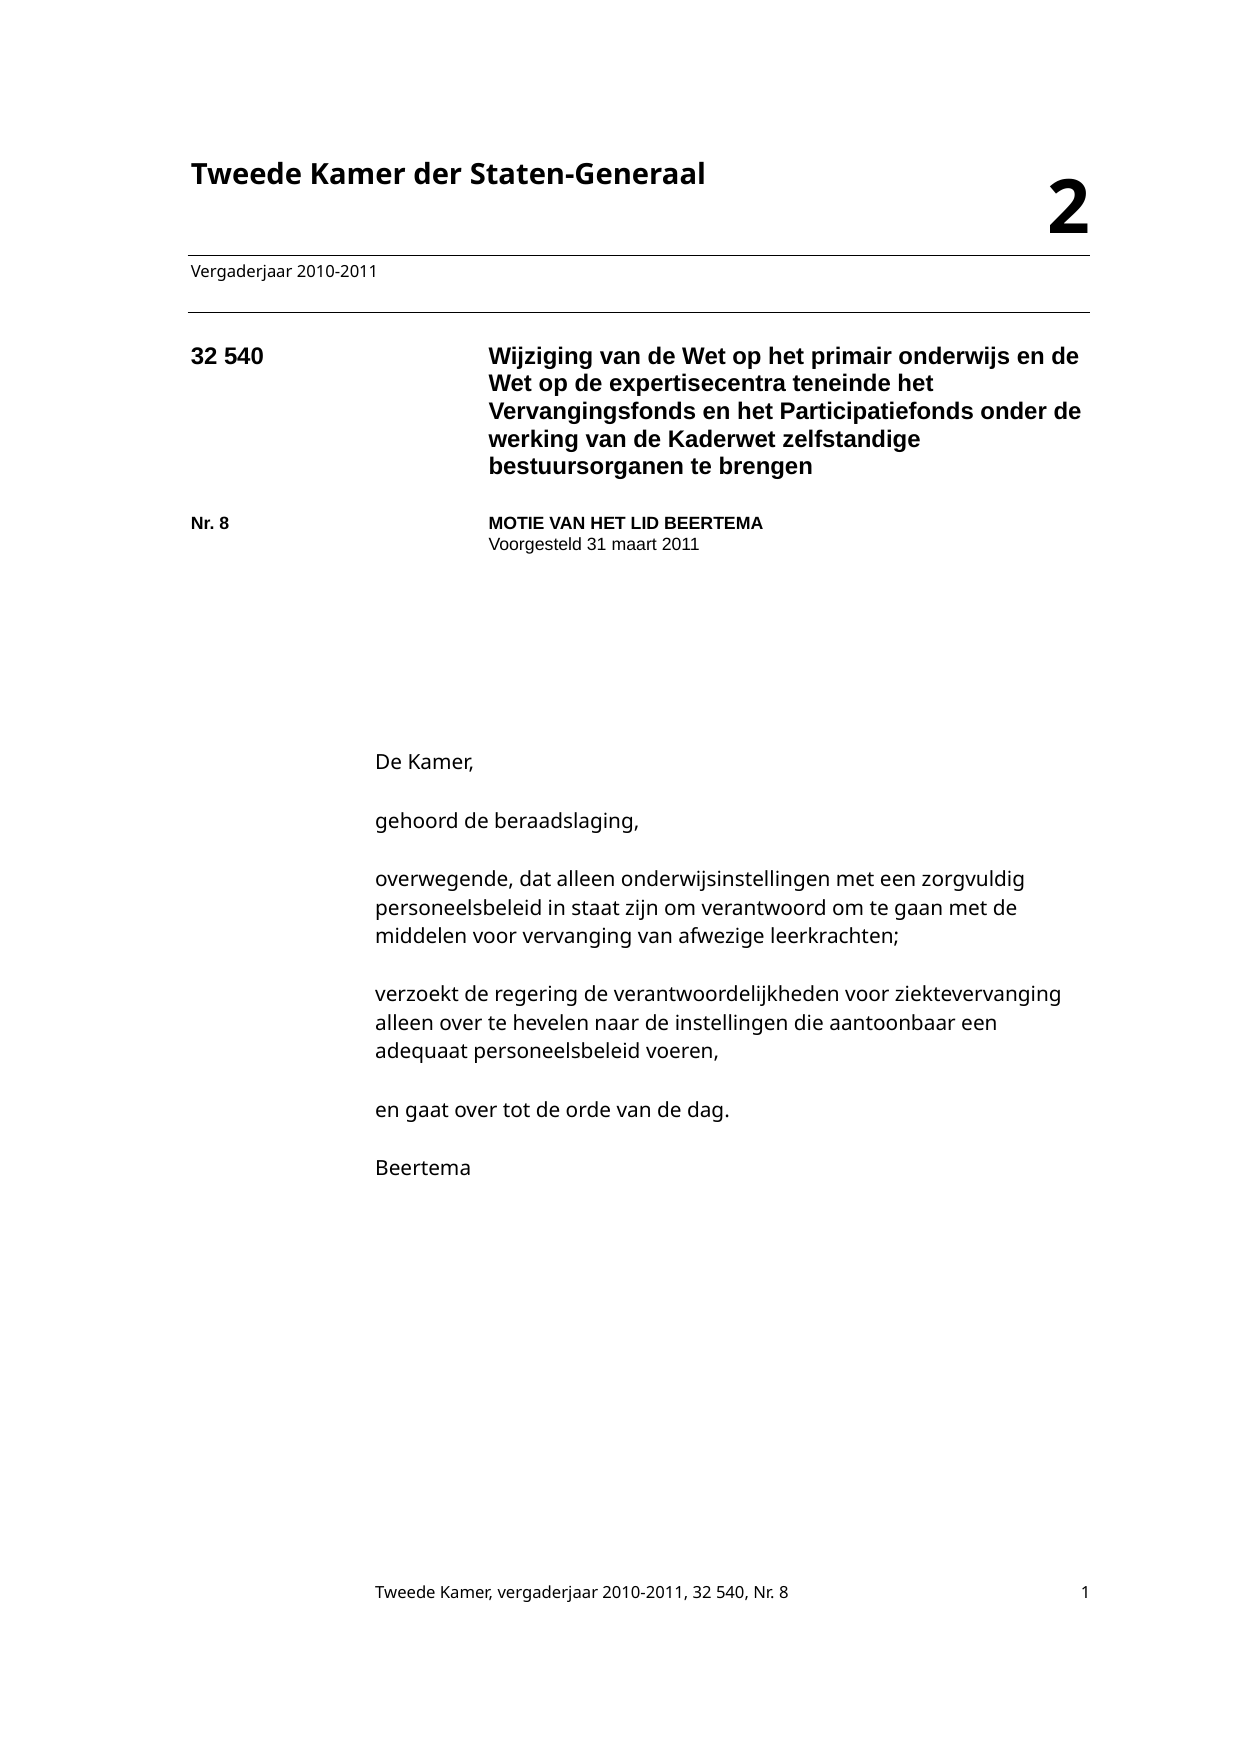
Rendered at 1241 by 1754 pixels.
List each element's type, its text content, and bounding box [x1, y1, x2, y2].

table_cell Nr. 8 [188, 510, 485, 629]
text overwegende, dat alleen onderwijsinstellingen met een zorgvuldig personeelsbeleid in staat zijn om verantwoord om te gaan met de middelen voor vervanging van afwezige leerkrachten; [375, 864, 1090, 949]
table_cell Vergaderjaar 2010-2011 [188, 256, 485, 312]
text en gaat over tot de orde van de dag. [375, 1095, 1090, 1123]
table_cell [188, 313, 485, 339]
text gehoord de beraadslaging, [375, 806, 1090, 834]
text Beertema [375, 1153, 1090, 1182]
table_cell Wijziging van de Wet op het primair onderwijs en de Wet op de expertisecentra teneinde het Vervangingsfonds en het Participatiefonds onder de werking van de Kaderwet zelfstandige bestuursorganen te brengen [485, 339, 1090, 510]
table_cell 32 540 [188, 339, 485, 510]
table_cell [485, 313, 1090, 339]
table_cell MOTIE VAN HET LID BEERTEMA Voorgesteld 31 maart 2011 [485, 510, 1090, 629]
table_header 2 [910, 150, 1090, 255]
text verzoekt de regering de verantwoordelijkheden voor ziektevervanging alleen over te hevelen naar de instellingen die aantoonbaar een adequaat personeelsbeleid voeren, [375, 979, 1090, 1065]
text De Kamer, [375, 747, 1090, 776]
table_cell [485, 256, 1090, 312]
table_header Tweede Kamer der Staten-Generaal [188, 150, 909, 255]
